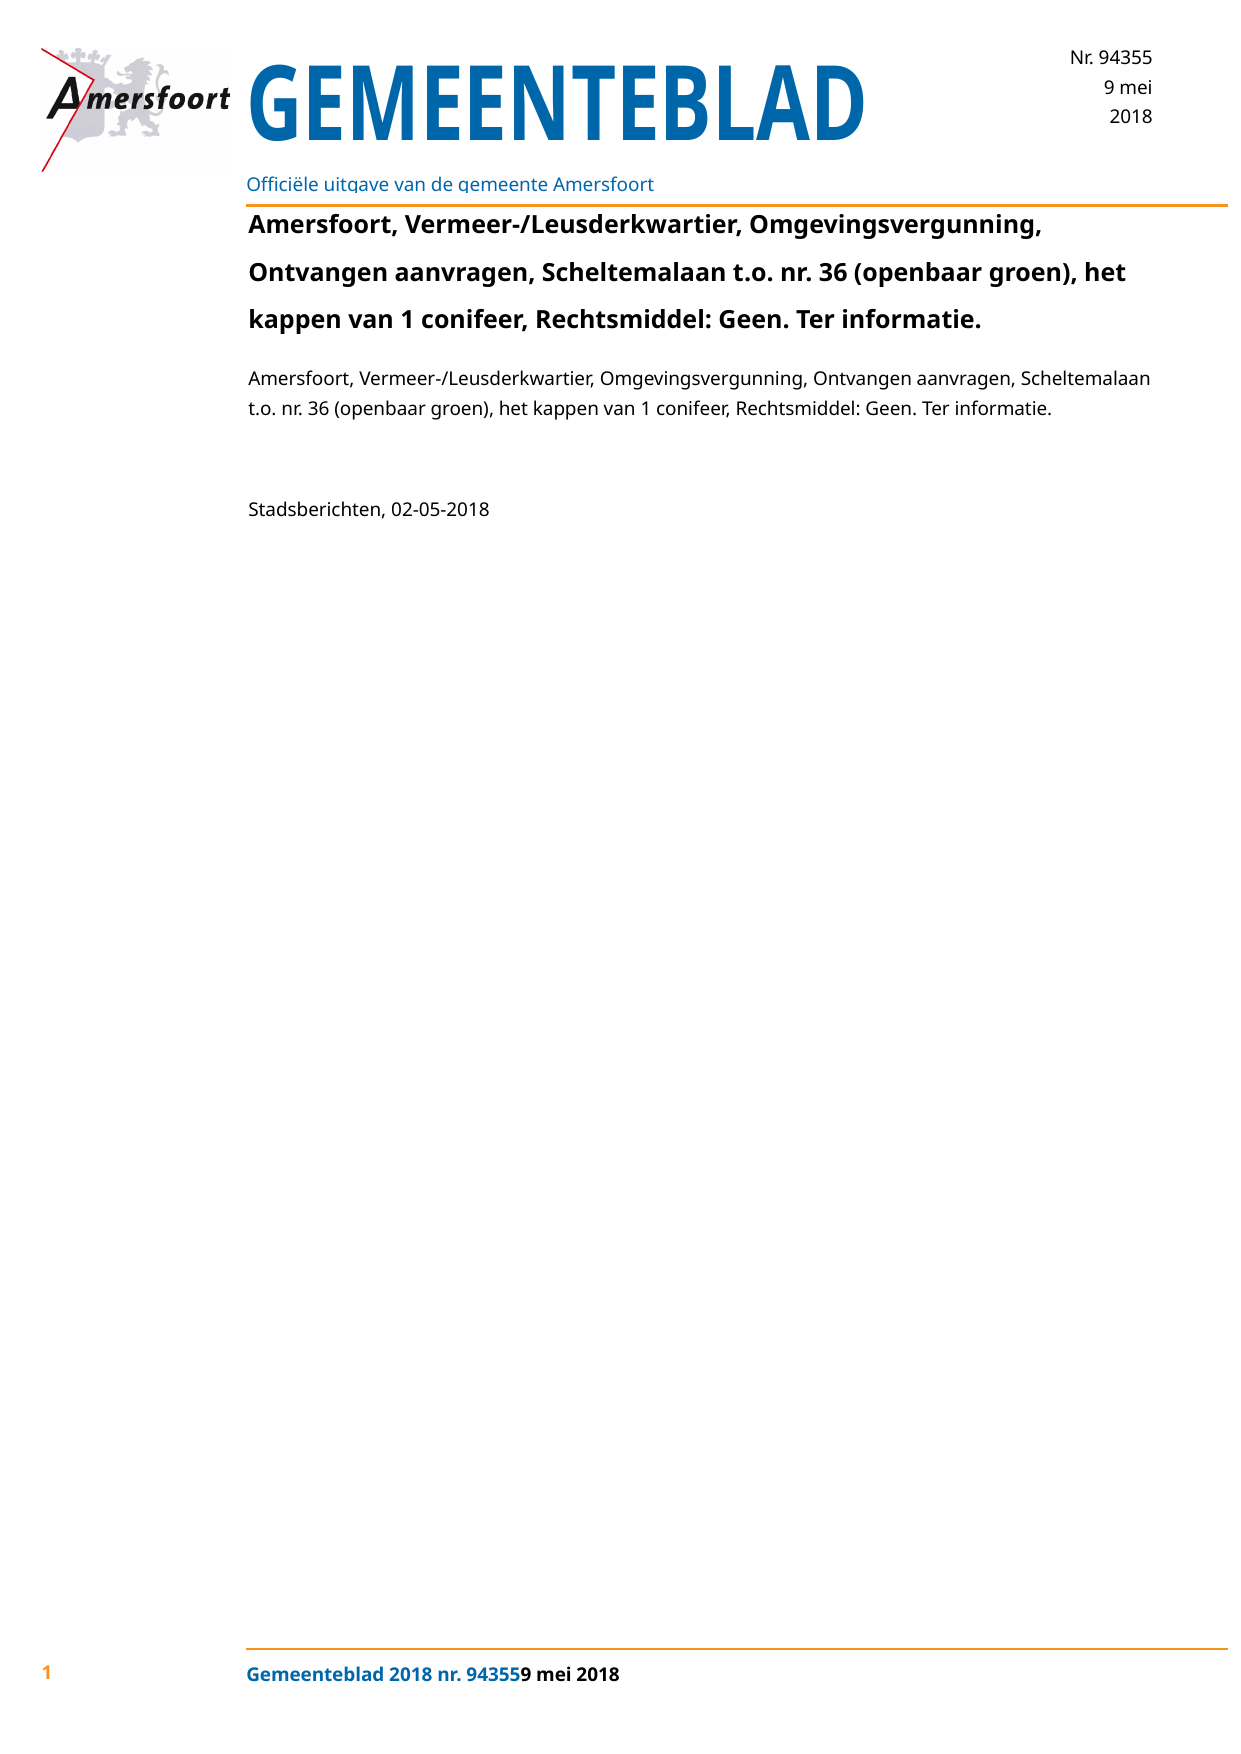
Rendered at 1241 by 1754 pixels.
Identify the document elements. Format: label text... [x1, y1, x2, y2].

picture [41, 47, 231, 172]
text Amersfoort, Vermeer-/Leusderkwartier, Omgevingsvergunning, Ontvangen aanvragen, Scheltemalaan t.o. nr. 36 (openbaar groen), het kappen van 1 conifeer, Rechtsmiddel: Geen. Ter informatie. [248, 366, 1152, 421]
text Stadsberichten, 02-05-2018 [248, 496, 1152, 522]
text Amersfoort, Vermeer-/Leusderkwartier, Omgevingsvergunning, Ontvangen aanvragen, Scheltemalaan t.o. nr. 36 (openbaar groen), het kappen van 1 conifeer, Rechtsmiddel: Geen. Ter informatie. [248, 207, 1152, 336]
